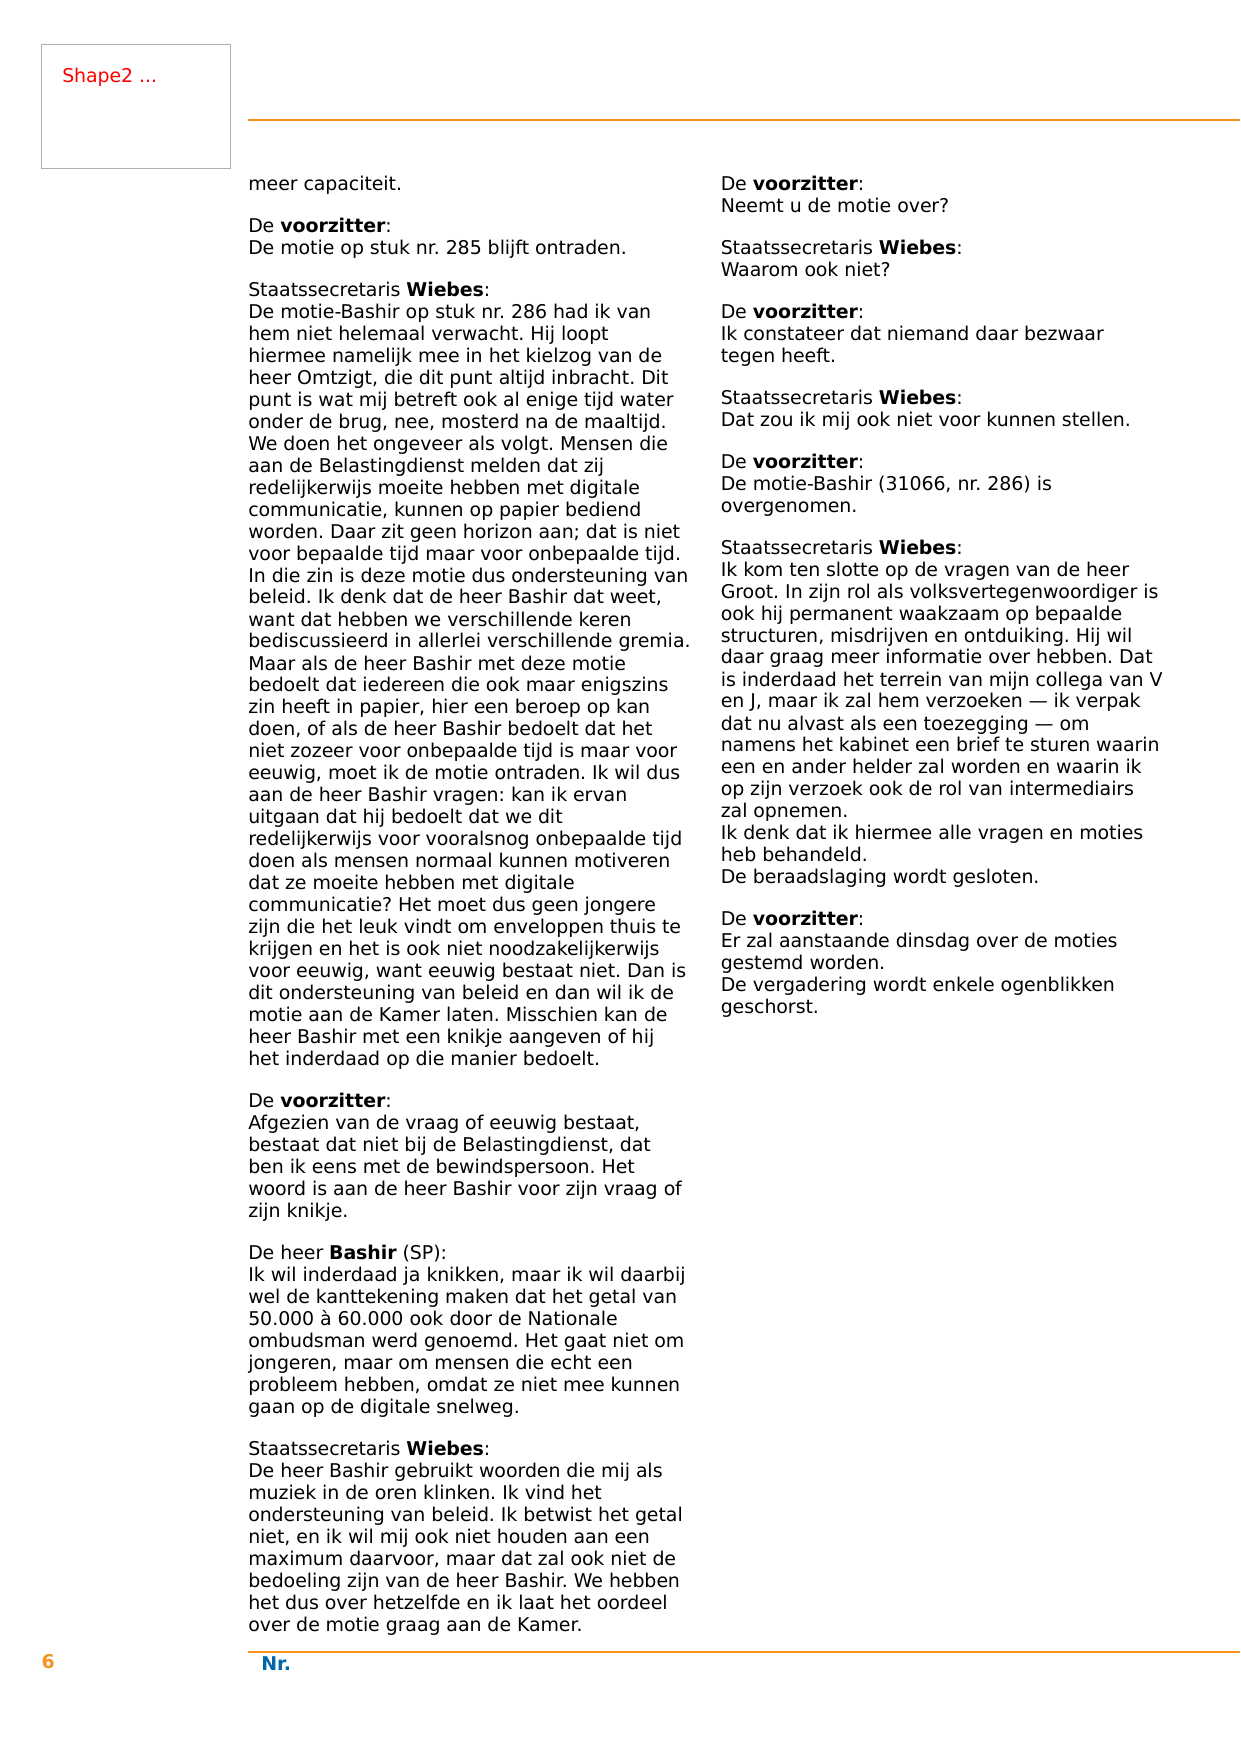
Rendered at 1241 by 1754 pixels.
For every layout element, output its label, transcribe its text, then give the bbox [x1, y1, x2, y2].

text De voorzitter: [721, 908, 1163, 930]
text De vergadering wordt enkele ogenblikken geschorst. [721, 974, 1163, 1018]
text Staatssecretaris Wiebes: [721, 537, 1163, 558]
text Waarom ook niet? [721, 259, 1163, 281]
text Staatssecretaris Wiebes: [248, 279, 691, 301]
text De motie-Bashir op stuk nr. 286 had ik van hem niet helemaal verwacht. Hij loopt hiermee namelijk mee in het kielzog van de heer Omtzigt, die dit punt altijd inbracht. Dit punt is wat mij betreft ook al enige tijd water onder de brug, nee, mosterd na de maaltijd. We doen het ongeveer als volgt. Mensen die aan de Belastingdienst melden dat zij redelijkerwijs moeite hebben met digitale communicatie, kunnen op papier bediend worden. Daar zit geen horizon aan; dat is niet voor bepaalde tijd maar voor onbepaalde tijd. In die zin is deze motie dus ondersteuning van beleid. Ik denk dat de heer Bashir dat weet, want dat hebben we verschillende keren bediscussieerd in allerlei verschillende gremia. Maar als de heer Bashir met deze motie bedoelt dat iedereen die ook maar enigszins zin heeft in papier, hier een beroep op kan doen, of als de heer Bashir bedoelt dat het niet zozeer voor onbepaalde tijd is maar voor eeuwig, moet ik de motie ontraden. Ik wil dus aan de heer Bashir vragen: kan ik ervan uitgaan dat hij bedoelt dat we dit redelijkerwijs voor vooralsnog onbepaalde tijd doen als mensen normaal kunnen motiveren dat ze moeite hebben met digitale communicatie? Het moet dus geen jongere zijn die het leuk vindt om enveloppen thuis te krijgen en het is ook niet noodzakelijkerwijs voor eeuwig, want eeuwig bestaat niet. Dan is dit ondersteuning van beleid en dan wil ik de motie aan de Kamer laten. Misschien kan de heer Bashir met een knikje aangeven of hij het inderdaad op die manier bedoelt. [248, 301, 691, 1070]
text De motie op stuk nr. 285 blijft ontraden. [248, 237, 691, 259]
text De voorzitter: [721, 173, 1163, 195]
text Neemt u de motie over? [721, 195, 1163, 217]
text Staatssecretaris Wiebes: [248, 1438, 691, 1460]
text Staatssecretaris Wiebes: [721, 237, 1163, 259]
text Er zal aanstaande dinsdag over de moties gestemd worden. [721, 930, 1163, 974]
text De voorzitter: [721, 301, 1163, 323]
text Dat zou ik mij ook niet voor kunnen stellen. [721, 409, 1163, 431]
text Staatssecretaris Wiebes: [721, 387, 1163, 409]
text De heer Bashir gebruikt woorden die mij als muziek in de oren klinken. Ik vind het ondersteuning van beleid. Ik betwist het getal niet, en ik wil mij ook niet houden aan een maximum daarvoor, maar dat zal ook niet de bedoeling zijn van de heer Bashir. We hebben het dus over hetzelfde en ik laat het oordeel over de motie graag aan de Kamer. [248, 1460, 691, 1636]
text De voorzitter: [248, 1090, 691, 1112]
text De beraadslaging wordt gesloten. [721, 866, 1163, 888]
text Afgezien van de vraag of eeuwig bestaat, bestaat dat niet bij de Belastingdienst, dat ben ik eens met de bewindspersoon. Het woord is aan de heer Bashir voor zijn vraag of zijn knikje. [248, 1112, 691, 1222]
text De heer Bashir (SP): [248, 1242, 691, 1264]
text meer capaciteit. [248, 173, 691, 195]
text Ik wil inderdaad ja knikken, maar ik wil daarbij wel de kanttekening maken dat het getal van 50.000 à 60.000 ook door de Nationale ombudsman werd genoemd. Het gaat niet om jongeren, maar om mensen die echt een probleem hebben, omdat ze niet mee kunnen gaan op de digitale snelweg. [248, 1264, 691, 1418]
text De voorzitter: [721, 451, 1163, 473]
text De motie-Bashir (31066, nr. 286) is overgenomen. [721, 473, 1163, 517]
text Ik kom ten slotte op de vragen van de heer Groot. In zijn rol als volksvertegenwoordiger is ook hij permanent waakzaam op bepaalde structuren, misdrijven en ontduiking. Hij wil daar graag meer informatie over hebben. Dat is inderdaad het terrein van mijn collega van V en J, maar ik zal hem verzoeken — ik verpak dat nu alvast als een toezegging — om namens het kabinet een brief te sturen waarin een en ander helder zal worden en waarin ik op zijn verzoek ook de rol van intermediairs zal opnemen. [721, 558, 1163, 822]
text De voorzitter: [248, 215, 691, 237]
text Ik denk dat ik hiermee alle vragen en moties heb behandeld. [721, 822, 1163, 866]
text Ik constateer dat niemand daar bezwaar tegen heeft. [721, 323, 1163, 367]
